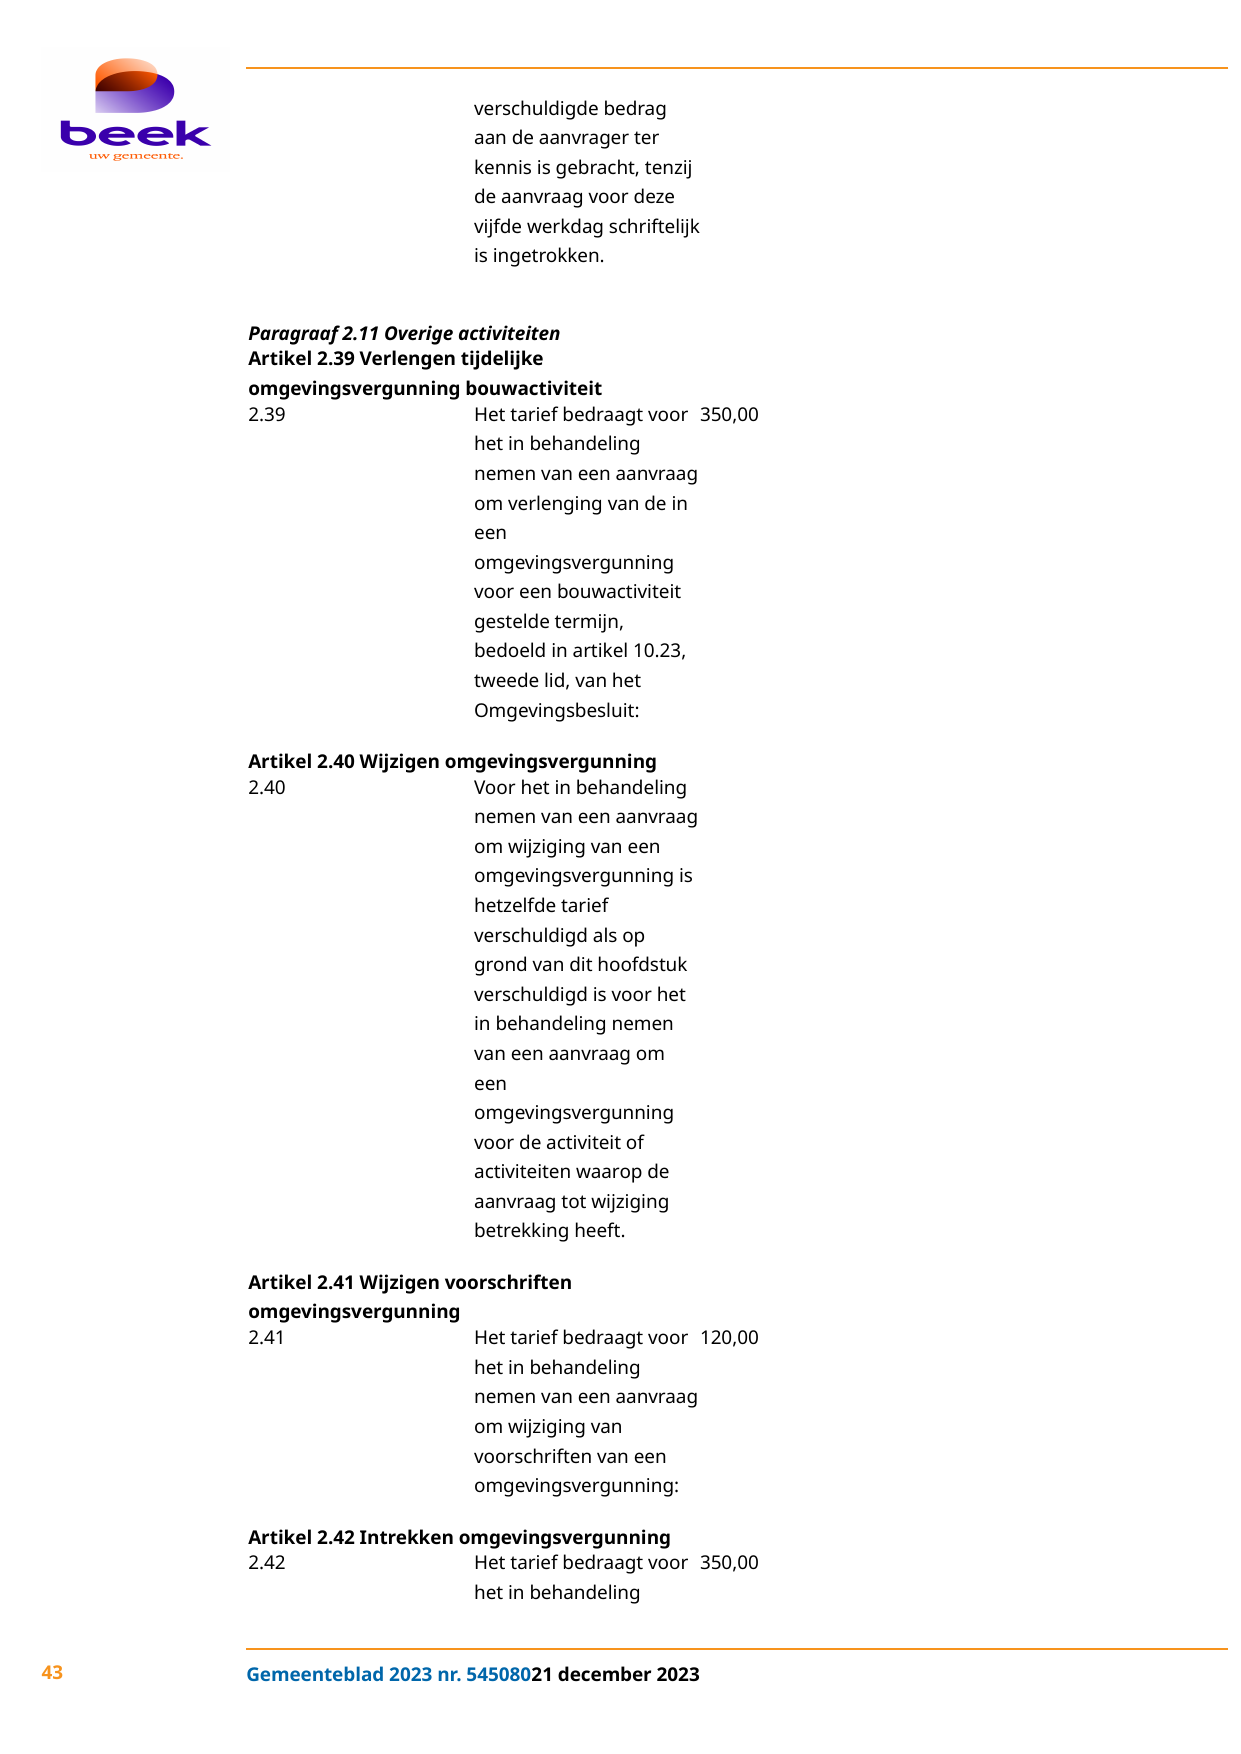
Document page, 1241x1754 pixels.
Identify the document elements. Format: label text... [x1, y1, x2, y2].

table_cell [248, 1244, 474, 1269]
table_cell [926, 346, 1152, 401]
table_cell [926, 1269, 1152, 1324]
table_cell [700, 1244, 926, 1269]
table_cell [926, 774, 1152, 1243]
table_cell Voor het in behandeling nemen van een aanvraag om wijziging van een omgevingsvergunning is hetzelfde tarief verschuldigd als op grond van dit hoofdstuk verschuldigd is voor het in behandeling nemen van een aanvraag om een omgevingsvergunning voor de activiteit of activiteiten waarop de aanvraag tot wijziging betrekking heeft. [474, 774, 700, 1243]
table_cell 2.42 [248, 1550, 474, 1605]
table_cell [474, 294, 700, 320]
table_cell [926, 1325, 1152, 1498]
table_cell [700, 774, 926, 1243]
table_cell [700, 1524, 926, 1549]
table_cell [926, 1498, 1152, 1524]
table_cell 2.41 [248, 1325, 474, 1498]
table_cell [700, 1269, 926, 1324]
table_cell [474, 1244, 700, 1269]
table_cell [248, 294, 474, 320]
table_cell [474, 723, 700, 748]
table_cell 2.40 [248, 774, 474, 1243]
table_cell [926, 320, 1152, 346]
table_cell [700, 269, 926, 294]
table_cell 120,00 [700, 1325, 926, 1498]
table_cell [248, 723, 474, 748]
table_cell [926, 1524, 1152, 1549]
table_cell Het tarief bedraagt voor het in behandeling nemen van een aanvraag om verlenging van de in een omgevingsvergunning voor een bouwactiviteit gestelde termijn, bedoeld in artikel 10.23, tweede lid, van het Omgevingsbesluit: [474, 401, 700, 722]
table_cell Het tarief bedraagt voor het in behandeling nemen van een aanvraag om wijziging van voorschriften van een omgevingsvergunning: [474, 1325, 700, 1498]
table_cell [926, 95, 1152, 268]
table_cell [926, 748, 1152, 774]
table_cell Artikel 2.39 Verlengen tijdelijke omgevingsvergunning bouwactiviteit [248, 346, 700, 401]
table_cell Het tarief bedraagt voor het in behandeling [474, 1550, 700, 1605]
table_cell [926, 294, 1152, 320]
table_cell [926, 269, 1152, 294]
table_cell [248, 95, 474, 268]
table_cell Artikel 2.42 Intrekken omgevingsvergunning [248, 1524, 700, 1549]
table_cell [700, 346, 926, 401]
table_cell [700, 320, 926, 346]
table_cell [700, 1498, 926, 1524]
table_cell verschuldigde bedrag aan de aanvrager ter kennis is gebracht, tenzij de aanvraag voor deze vijfde werkdag schriftelijk is ingetrokken. [474, 95, 700, 268]
table_cell 350,00 [700, 401, 926, 722]
picture [41, 47, 231, 172]
table_cell [700, 95, 926, 268]
table_cell [700, 723, 926, 748]
table_cell Paragraaf 2.11 Overige activiteiten [248, 320, 700, 346]
table_cell Artikel 2.40 Wijzigen omgevingsvergunning [248, 748, 700, 774]
table_cell 2.39 [248, 401, 474, 722]
table_cell [248, 1498, 474, 1524]
table_cell Artikel 2.41 Wijzigen voorschriften omgevingsvergunning [248, 1269, 700, 1324]
table_cell [700, 294, 926, 320]
table_cell [474, 269, 700, 294]
table_cell [248, 269, 474, 294]
table_cell [926, 1244, 1152, 1269]
table_cell [926, 723, 1152, 748]
table_cell [926, 1550, 1152, 1605]
table_cell 350,00 [700, 1550, 926, 1605]
table_cell [474, 1498, 700, 1524]
table_cell [926, 401, 1152, 722]
table_cell [700, 748, 926, 774]
